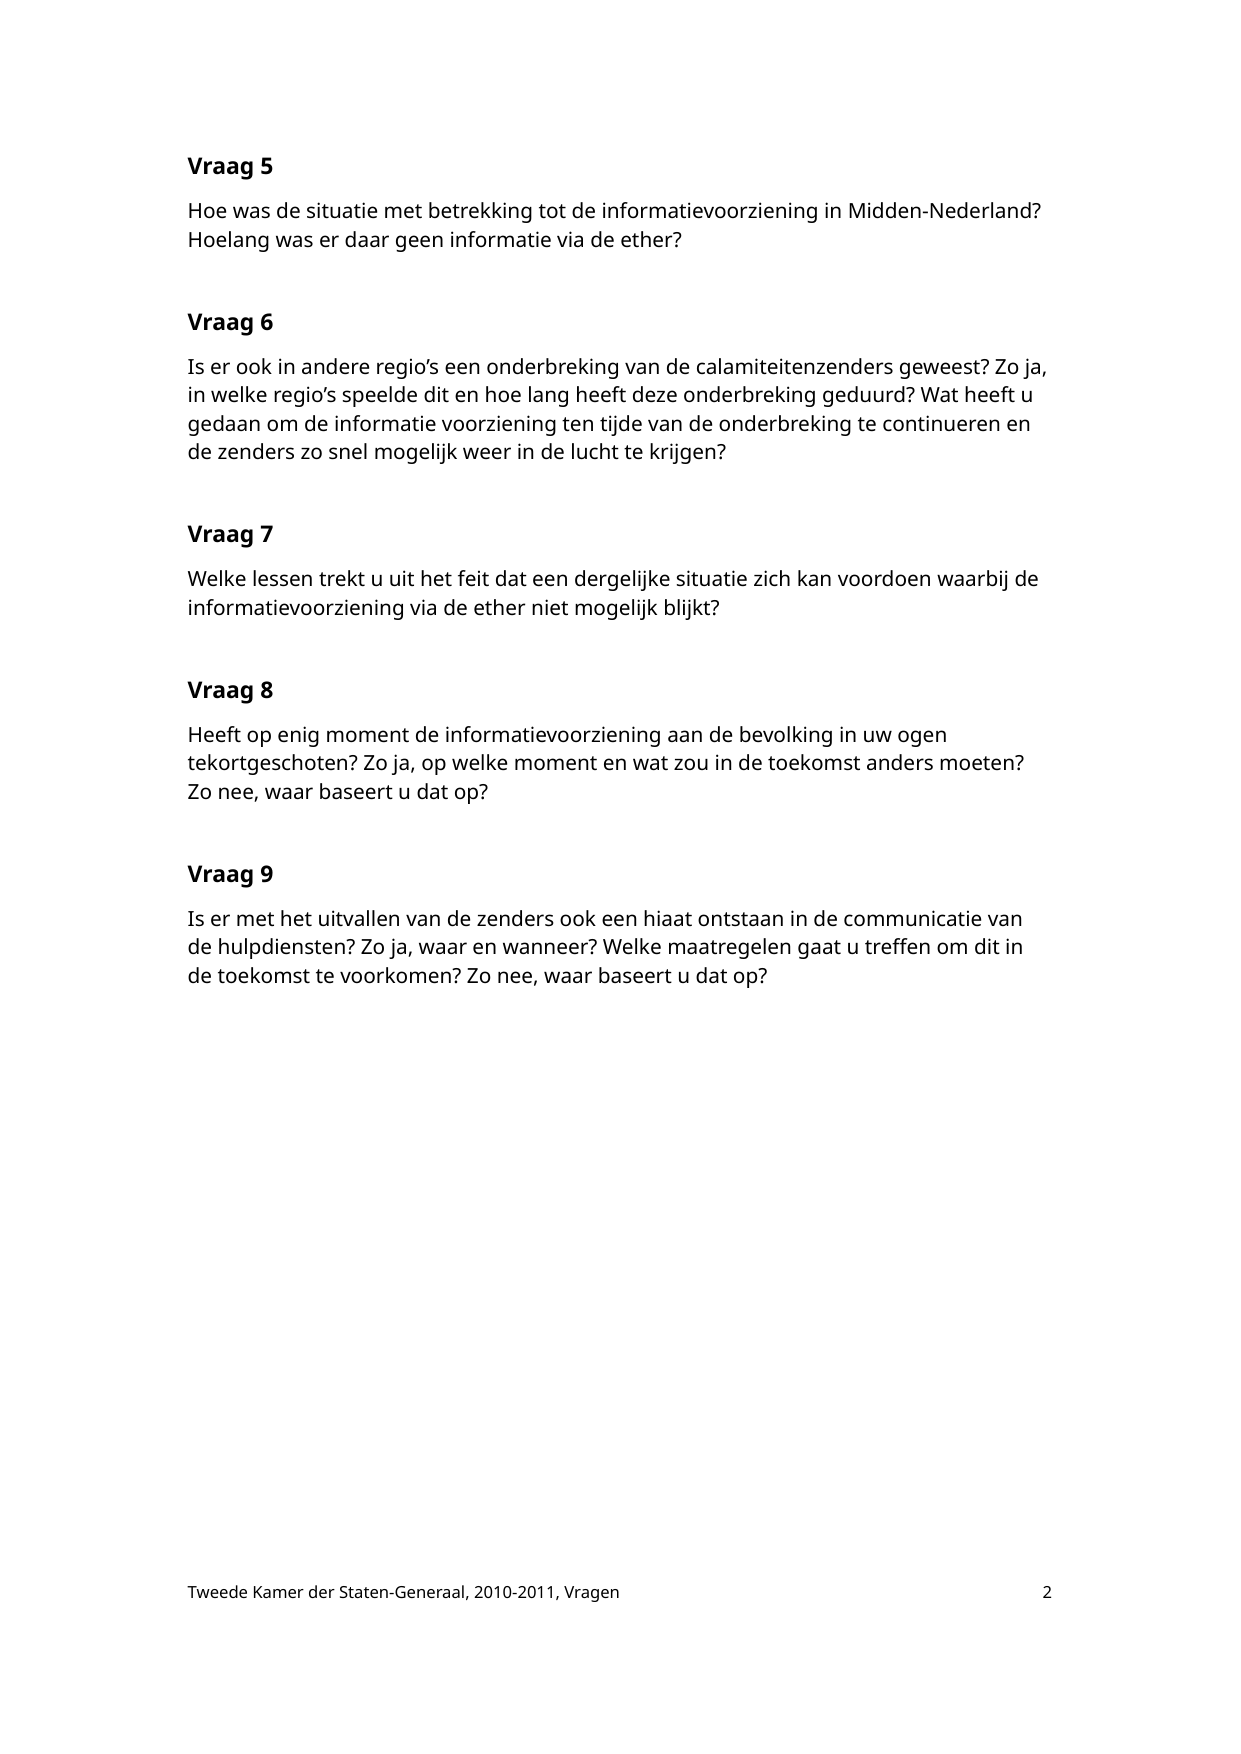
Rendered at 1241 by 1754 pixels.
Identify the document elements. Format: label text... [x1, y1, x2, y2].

text Heeft op enig moment de informatievoorziening aan de bevolking in uw ogen tekortgeschoten? Zo ja, op welke moment en wat zou in de toekomst anders moeten? Zo nee, waar baseert u dat op? [187, 720, 1053, 805]
subtitle Vraag 8 [187, 674, 1053, 705]
subtitle Vraag 9 [187, 858, 1053, 889]
subtitle Vraag 7 [187, 518, 1053, 549]
text Welke lessen trekt u uit het feit dat een dergelijke situatie zich kan voordoen waarbij de informatievoorziening via de ether niet mogelijk blijkt? [187, 564, 1053, 621]
subtitle Vraag 5 [187, 150, 1053, 181]
subtitle Vraag 6 [187, 306, 1053, 337]
text Hoe was de situatie met betrekking tot de informatievoorziening in Midden-Nederland? Hoelang was er daar geen informatie via de ether? [187, 196, 1053, 253]
text Is er met het uitvallen van de zenders ook een hiaat ontstaan in de communicatie van de hulpdiensten? Zo ja, waar en wanneer? Welke maatregelen gaat u treffen om dit in de toekomst te voorkomen? Zo nee, waar baseert u dat op? [187, 904, 1053, 989]
text Is er ook in andere regio’s een onderbreking van de calamiteitenzenders geweest? Zo ja, in welke regio’s speelde dit en hoe lang heeft deze onderbreking geduurd? Wat heeft u gedaan om de informatie voorziening ten tijde van de onderbreking te continueren en de zenders zo snel mogelijk weer in de lucht te krijgen? [187, 352, 1053, 466]
